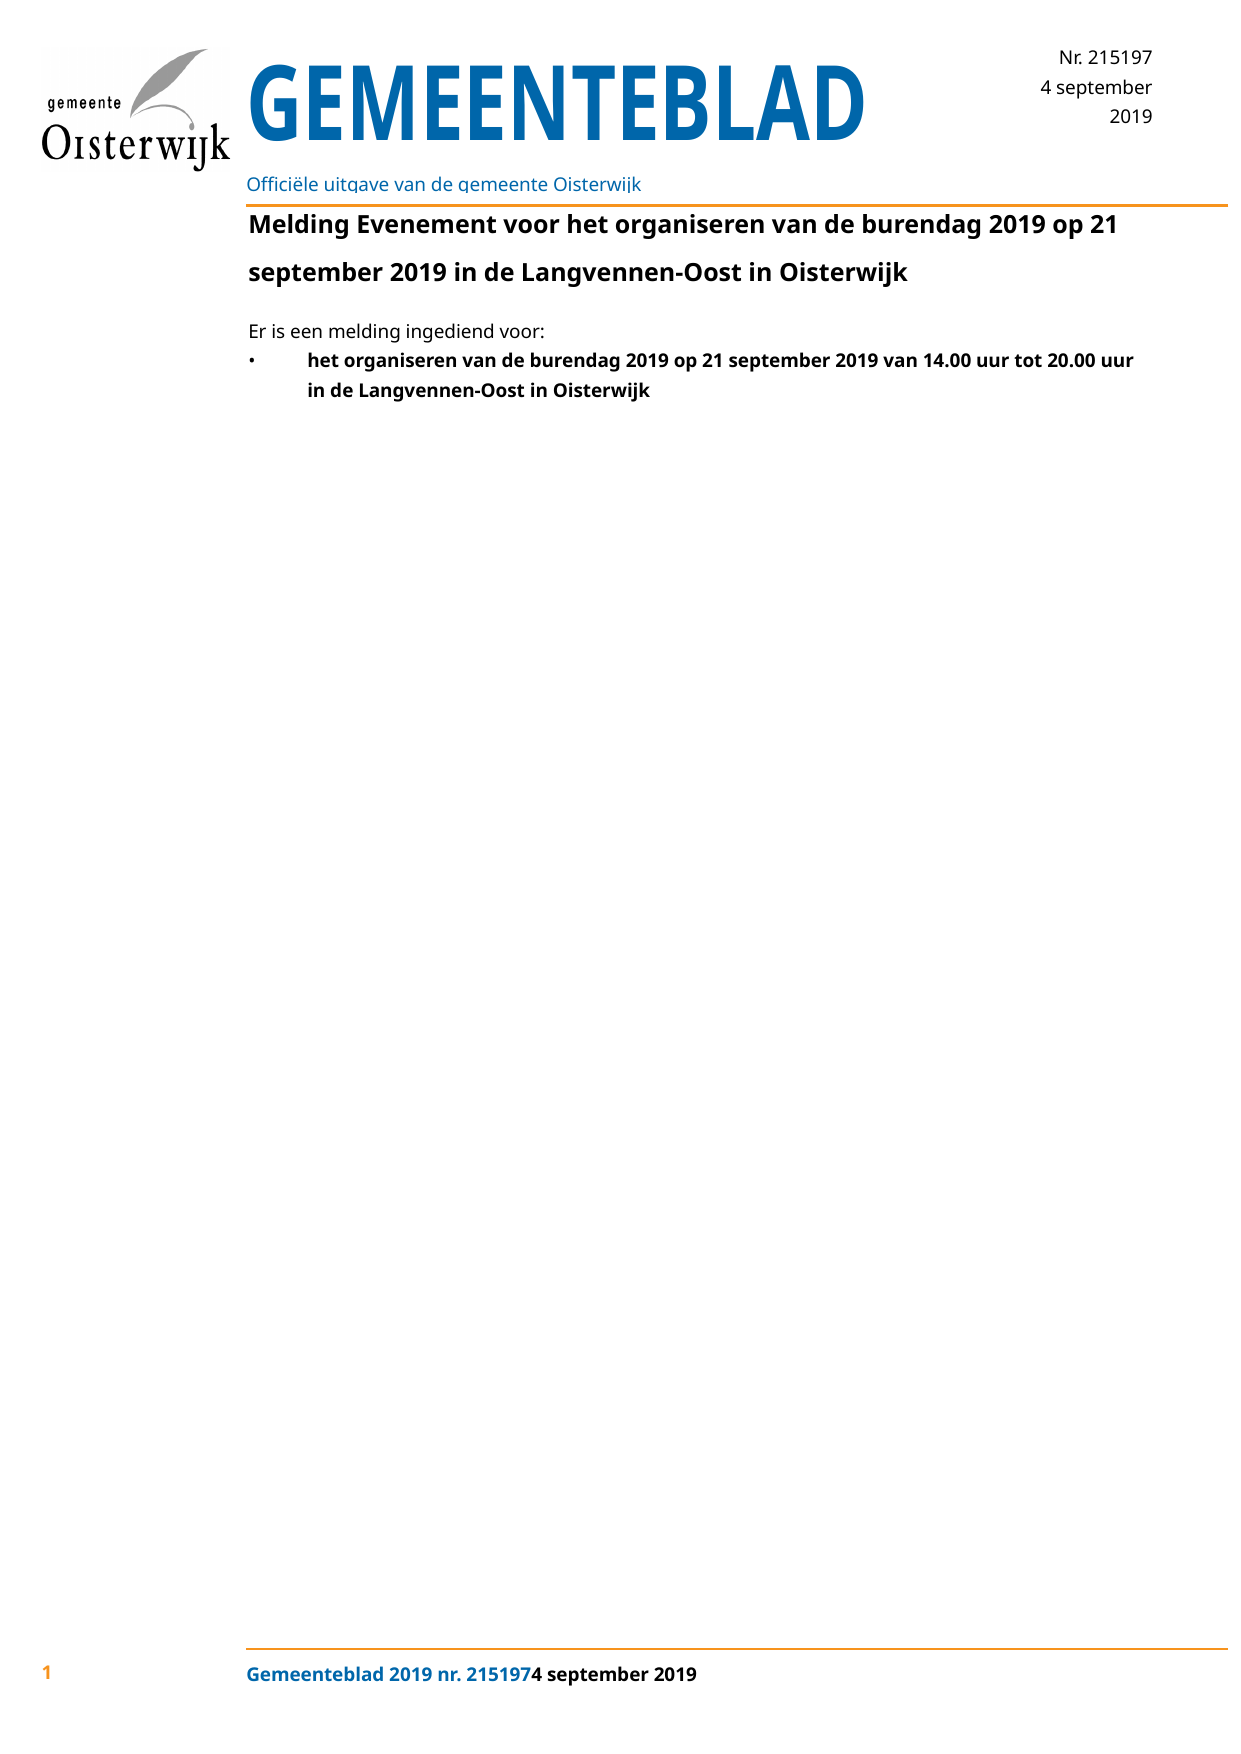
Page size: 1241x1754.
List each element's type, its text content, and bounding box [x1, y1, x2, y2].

list het organiseren van de burendag 2019 op 21 september 2019 van 14.00 uur tot 20.00 uur in de Langvennen-Oost in Oisterwijk [248, 347, 1152, 403]
picture [41, 47, 231, 172]
text Melding Evenement voor het organiseren van de burendag 2019 op 21 september 2019 in de Langvennen-Oost in Oisterwijk [248, 207, 1152, 288]
text Er is een melding ingediend voor: [248, 318, 1152, 344]
